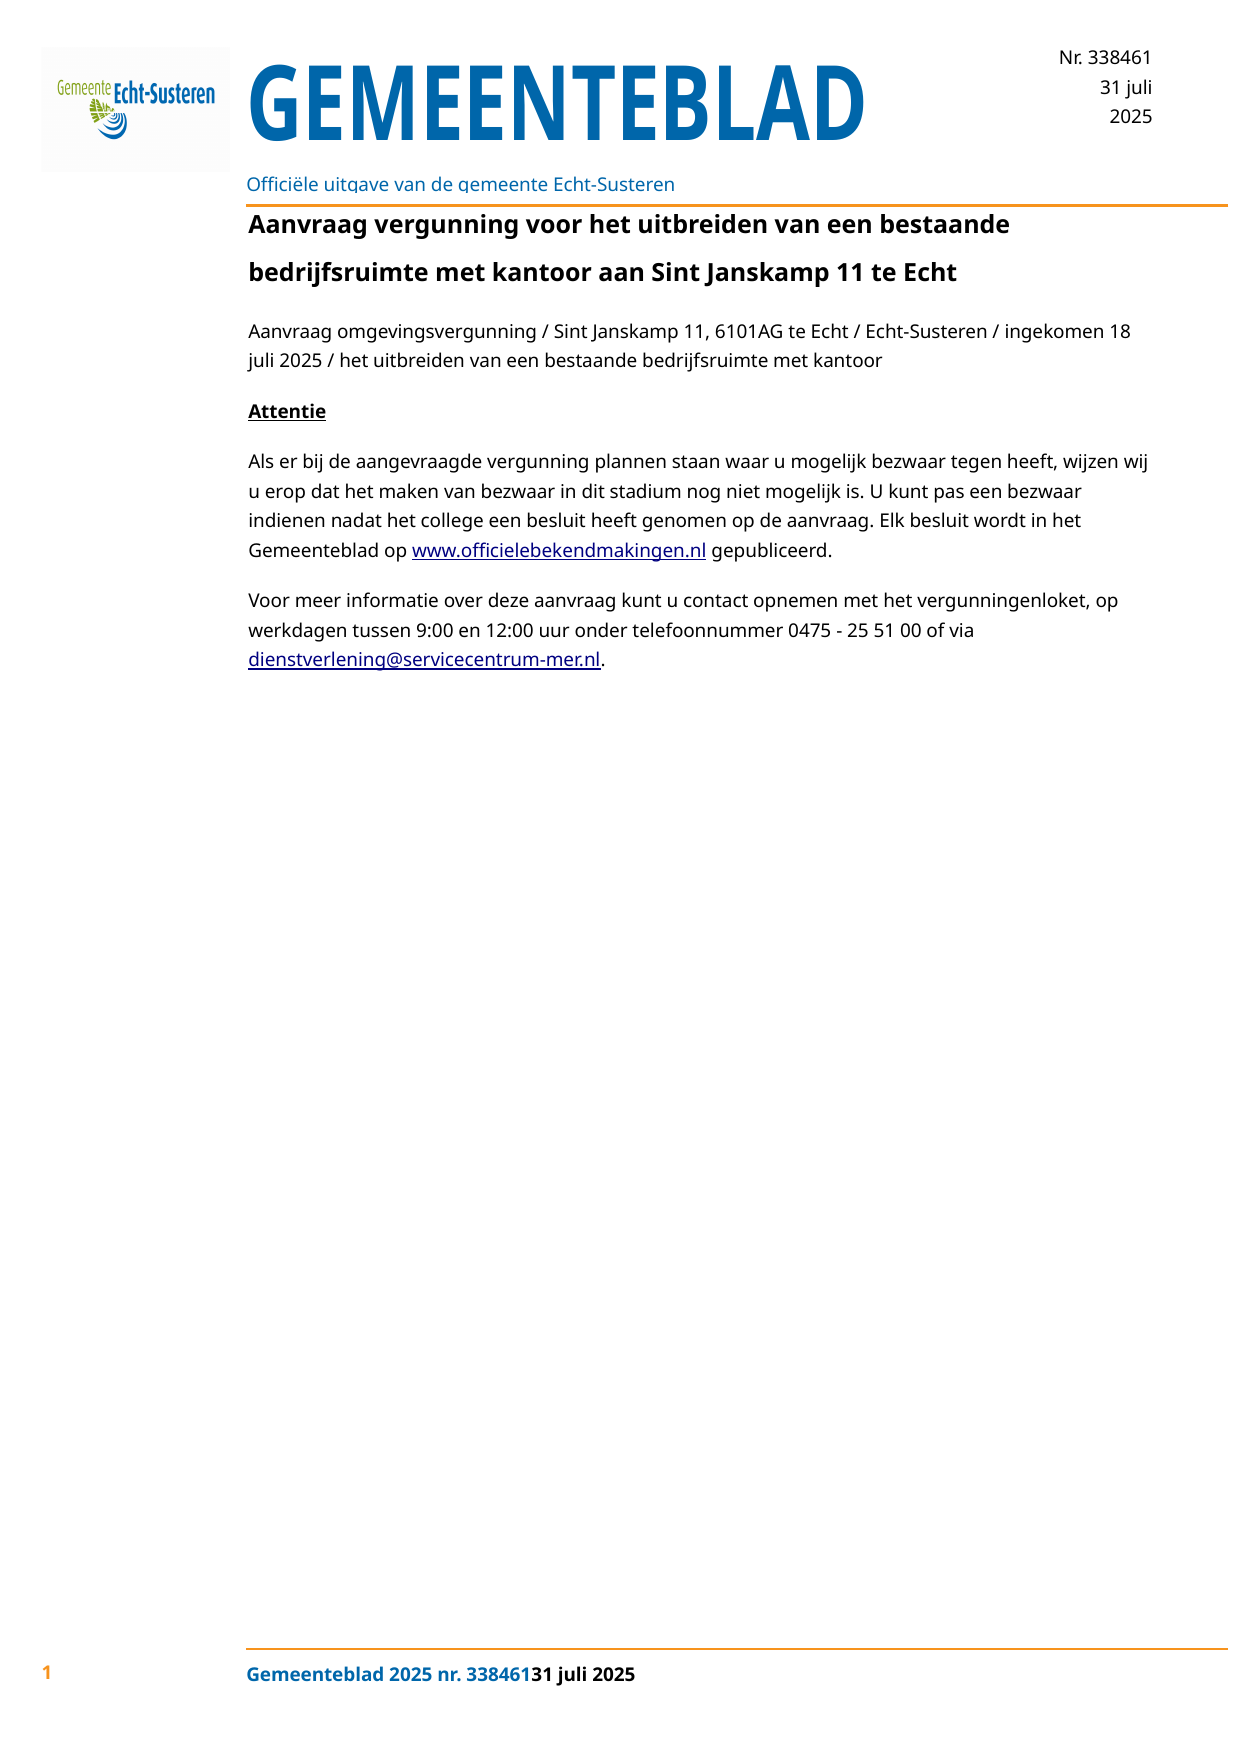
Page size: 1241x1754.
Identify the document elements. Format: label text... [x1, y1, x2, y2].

text Aanvraag omgevingsvergunning / Sint Janskamp 11, 6101AG te Echt / Echt-Susteren / ingekomen 18 juli 2025 / het uitbreiden van een bestaande bedrijfsruimte met kantoor [248, 318, 1152, 373]
picture [41, 47, 231, 172]
text Als er bij de aangevraagde vergunning plannen staan waar u mogelijk bezwaar tegen heeft, wijzen wij u erop dat het maken van bezwaar in dit stadium nog niet mogelijk is. U kunt pas een bezwaar indienen nadat het college een besluit heeft genomen op de aanvraag. Elk besluit wordt in het Gemeenteblad op www.officielebekendmakingen.nl gepubliceerd. [248, 448, 1152, 563]
text Attentie [248, 398, 1152, 424]
text Aanvraag vergunning voor het uitbreiden van een bestaande bedrijfsruimte met kantoor aan Sint Janskamp 11 te Echt [248, 207, 1152, 288]
text Voor meer informatie over deze aanvraag kunt u contact opnemen met het vergunningenloket, op werkdagen tussen 9:00 en 12:00 uur onder telefoonnummer 0475 - 25 51 00 of via dienstverlening@servicecentrum-mer.nl. [248, 587, 1152, 672]
